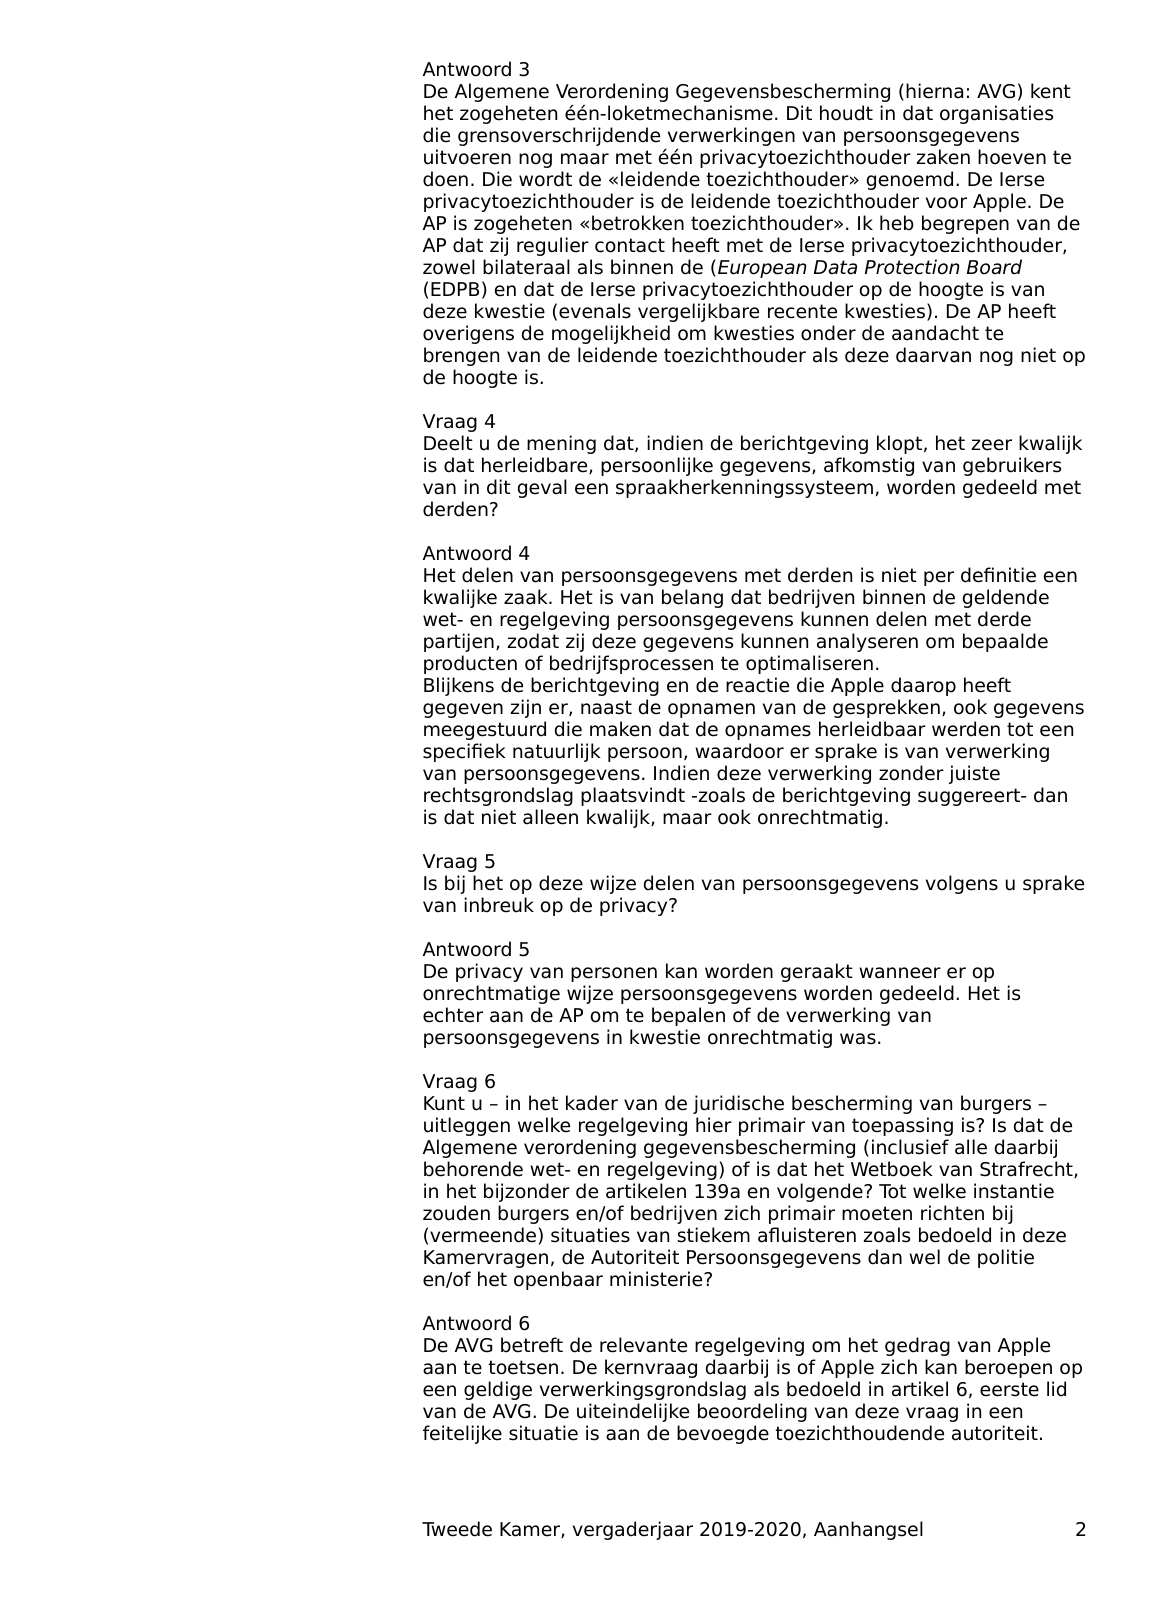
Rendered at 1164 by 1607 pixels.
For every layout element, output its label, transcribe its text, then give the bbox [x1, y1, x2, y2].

text Deelt u de mening dat, indien de berichtgeving klopt, het zeer kwalijk is dat herleidbare, persoonlijke gegevens, afkomstig van gebruikers van in dit geval een spraakherkenningssysteem, worden gedeeld met derden? [422, 433, 1087, 521]
text Antwoord 3 [422, 59, 1087, 81]
text De privacy van personen kan worden geraakt wanneer er op onrechtmatige wijze persoonsgegevens worden gedeeld. Het is echter aan de AP om te bepalen of de verwerking van persoonsgegevens in kwestie onrechtmatig was. [422, 961, 1087, 1049]
text Antwoord 5 [422, 939, 1087, 961]
text Het delen van persoonsgegevens met derden is niet per definitie een kwalijke zaak. Het is van belang dat bedrijven binnen de geldende wet- en regelgeving persoonsgegevens kunnen delen met derde partijen, zodat zij deze gegevens kunnen analyseren om bepaalde producten of bedrijfsprocessen te optimaliseren. [422, 565, 1087, 675]
text De Algemene Verordening Gegevensbescherming (hierna: AVG) kent het zogeheten één-loketmechanisme. Dit houdt in dat organisaties die grensoverschrijdende verwerkingen van persoonsgegevens uitvoeren nog maar met één privacytoezichthouder zaken hoeven te doen. Die wordt de «leidende toezichthouder» genoemd. De Ierse privacytoezichthouder is de leidende toezichthouder voor Apple. De AP is zogeheten «betrokken toezichthouder». Ik heb begrepen van de AP dat zij regulier contact heeft met de Ierse privacytoezichthouder, zowel bilateraal als binnen de (European Data Protection Board (EDPB) en dat de Ierse privacytoezichthouder op de hoogte is van deze kwestie (evenals vergelijkbare recente kwesties). De AP heeft overigens de mogelijkheid om kwesties onder de aandacht te brengen van de leidende toezichthouder als deze daarvan nog niet op de hoogte is. [422, 81, 1087, 389]
text Antwoord 6 [422, 1313, 1087, 1335]
text Blijkens de berichtgeving en de reactie die Apple daarop heeft gegeven zijn er, naast de opnamen van de gesprekken, ook gegevens meegestuurd die maken dat de opnames herleidbaar werden tot een specifiek natuurlijk persoon, waardoor er sprake is van verwerking van persoonsgegevens. Indien deze verwerking zonder juiste rechtsgrondslag plaatsvindt -zoals de berichtgeving suggereert- dan is dat niet alleen kwalijk, maar ook onrechtmatig. [422, 675, 1087, 829]
text Is bij het op deze wijze delen van persoonsgegevens volgens u sprake van inbreuk op de privacy? [422, 873, 1087, 917]
text Vraag 4 [422, 411, 1087, 433]
text Vraag 5 [422, 851, 1087, 873]
text Antwoord 4 [422, 543, 1087, 565]
text Kunt u – in het kader van de juridische bescherming van burgers – uitleggen welke regelgeving hier primair van toepassing is? Is dat de Algemene verordening gegevensbescherming (inclusief alle daarbij behorende wet- en regelgeving) of is dat het Wetboek van Strafrecht, in het bijzonder de artikelen 139a en volgende? Tot welke instantie zouden burgers en/of bedrijven zich primair moeten richten bij (vermeende) situaties van stiekem afluisteren zoals bedoeld in deze Kamervragen, de Autoriteit Persoonsgegevens dan wel de politie en/of het openbaar ministerie? [422, 1093, 1087, 1291]
text Vraag 6 [422, 1071, 1087, 1093]
text De AVG betreft de relevante regelgeving om het gedrag van Apple aan te toetsen. De kernvraag daarbij is of Apple zich kan beroepen op een geldige verwerkingsgrondslag als bedoeld in artikel 6, eerste lid van de AVG. De uiteindelijke beoordeling van deze vraag in een feitelijke situatie is aan de bevoegde toezichthoudende autoriteit. [422, 1335, 1087, 1445]
